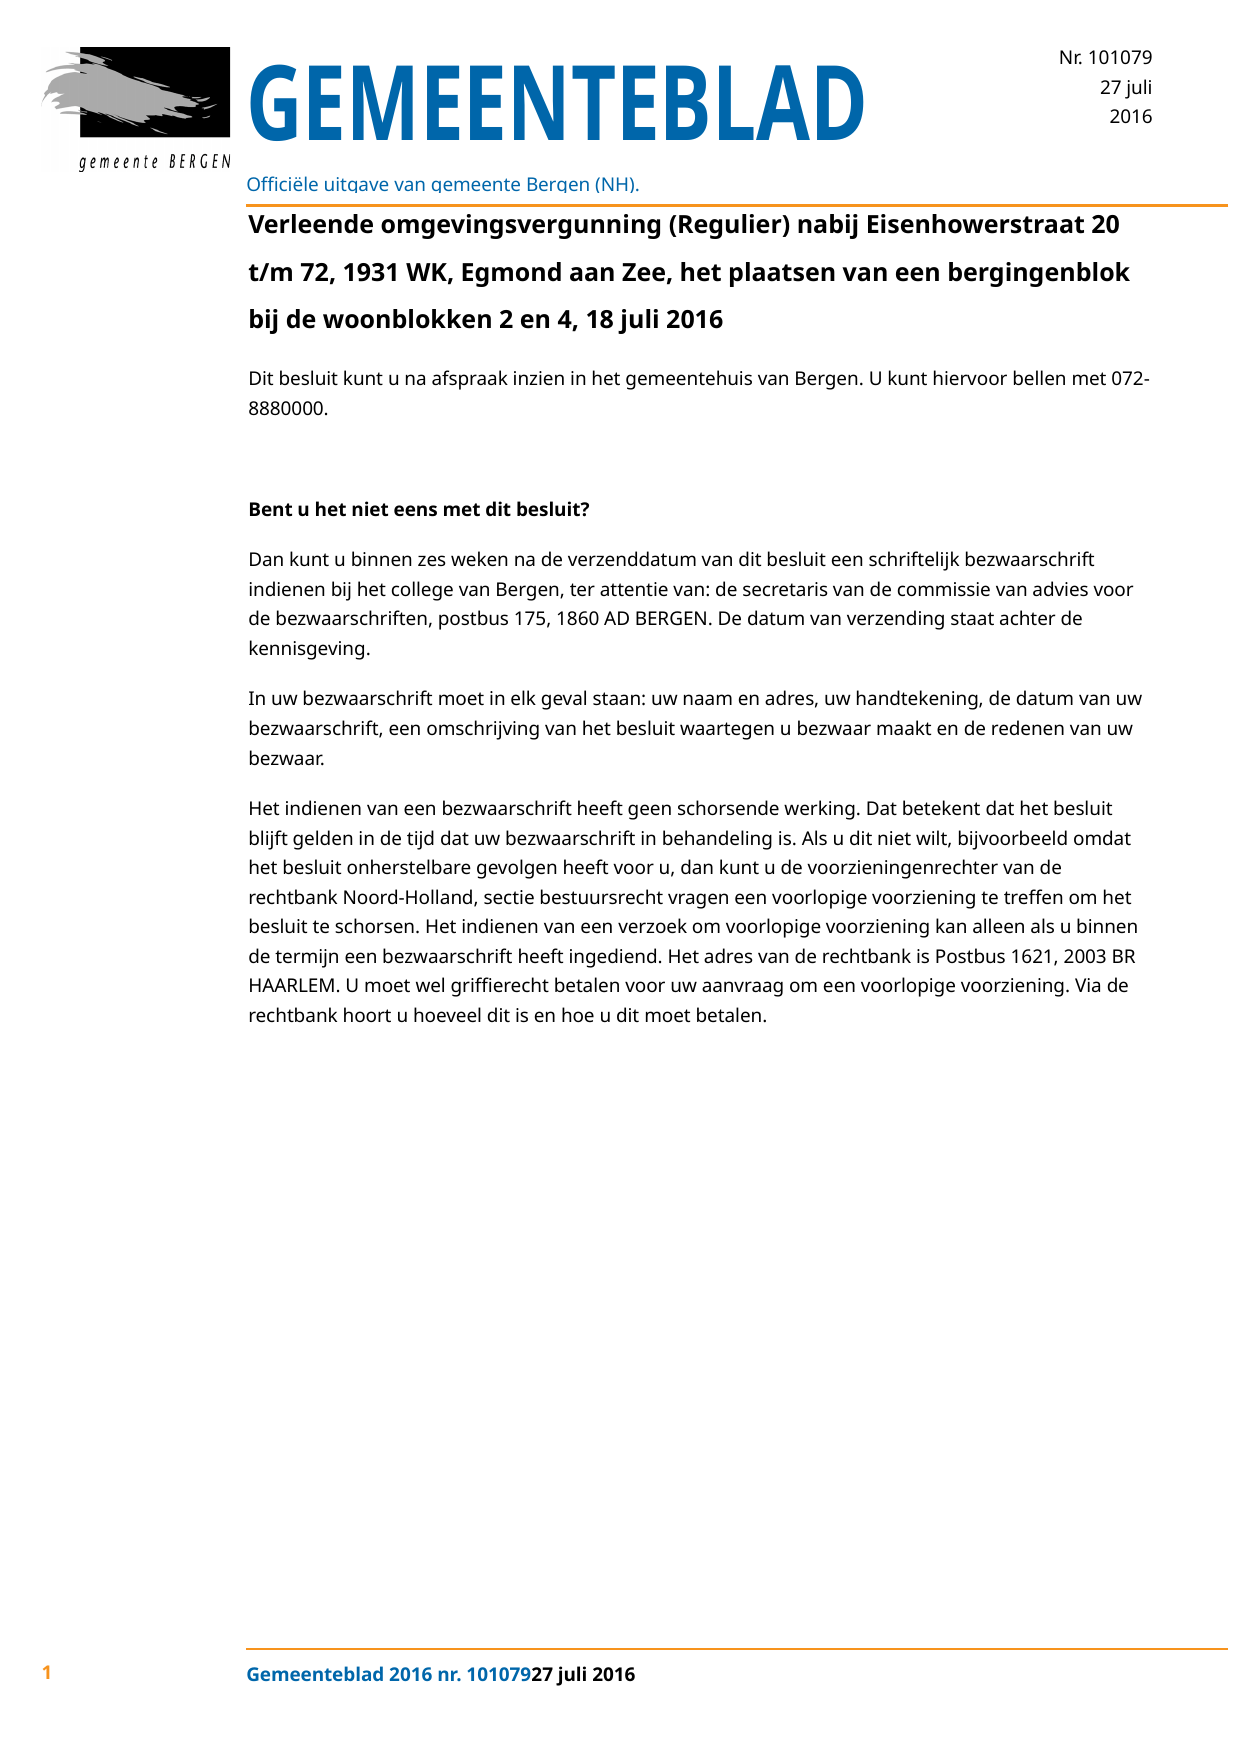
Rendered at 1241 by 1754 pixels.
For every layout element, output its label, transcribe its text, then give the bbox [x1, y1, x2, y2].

text In uw bezwaarschrift moet in elk geval staan: uw naam en adres, uw handtekening, de datum van uw bezwaarschrift, een omschrijving van het besluit waartegen u bezwaar maakt en de redenen van uw bezwaar. [248, 686, 1152, 770]
text Het indienen van een bezwaarschrift heeft geen schorsende werking. Dat betekent dat het besluit blijft gelden in de tijd dat uw bezwaarschrift in behandeling is. Als u dit niet wilt, bijvoorbeeld omdat het besluit onherstelbare gevolgen heeft voor u, dan kunt u de voorzieningenrechter van de rechtbank Noord-Holland, sectie bestuursrecht vragen een voorlopige voorziening te treffen om het besluit te schorsen. Het indienen van een verzoek om voorlopige voorziening kan alleen als u binnen de termijn een bezwaarschrift heeft ingediend. Het adres van de rechtbank is Postbus 1621, 2003 BR HAARLEM. U moet wel griffierecht betalen voor uw aanvraag om een voorlopige voorziening. Via de rechtbank hoort u hoeveel dit is en hoe u dit moet betalen. [248, 795, 1152, 1028]
text Bent u het niet eens met dit besluit? [248, 496, 1152, 522]
text Verleende omgevingsvergunning (Regulier) nabij Eisenhowerstraat 20 t/m 72, 1931 WK, Egmond aan Zee, het plaatsen van een bergingenblok bij de woonblokken 2 en 4, 18 juli 2016 [248, 207, 1152, 336]
text Dit besluit kunt u na afspraak inzien in het gemeentehuis van Bergen. U kunt hiervoor bellen met 072-8880000. [248, 366, 1152, 421]
picture [41, 47, 231, 172]
text Dan kunt u binnen zes weken na de verzenddatum van dit besluit een schriftelijk bezwaarschrift indienen bij het college van Bergen, ter attentie van: de secretaris van de commissie van advies voor de bezwaarschriften, postbus 175, 1860 AD BERGEN. De datum van verzending staat achter de kennisgeving. [248, 546, 1152, 661]
